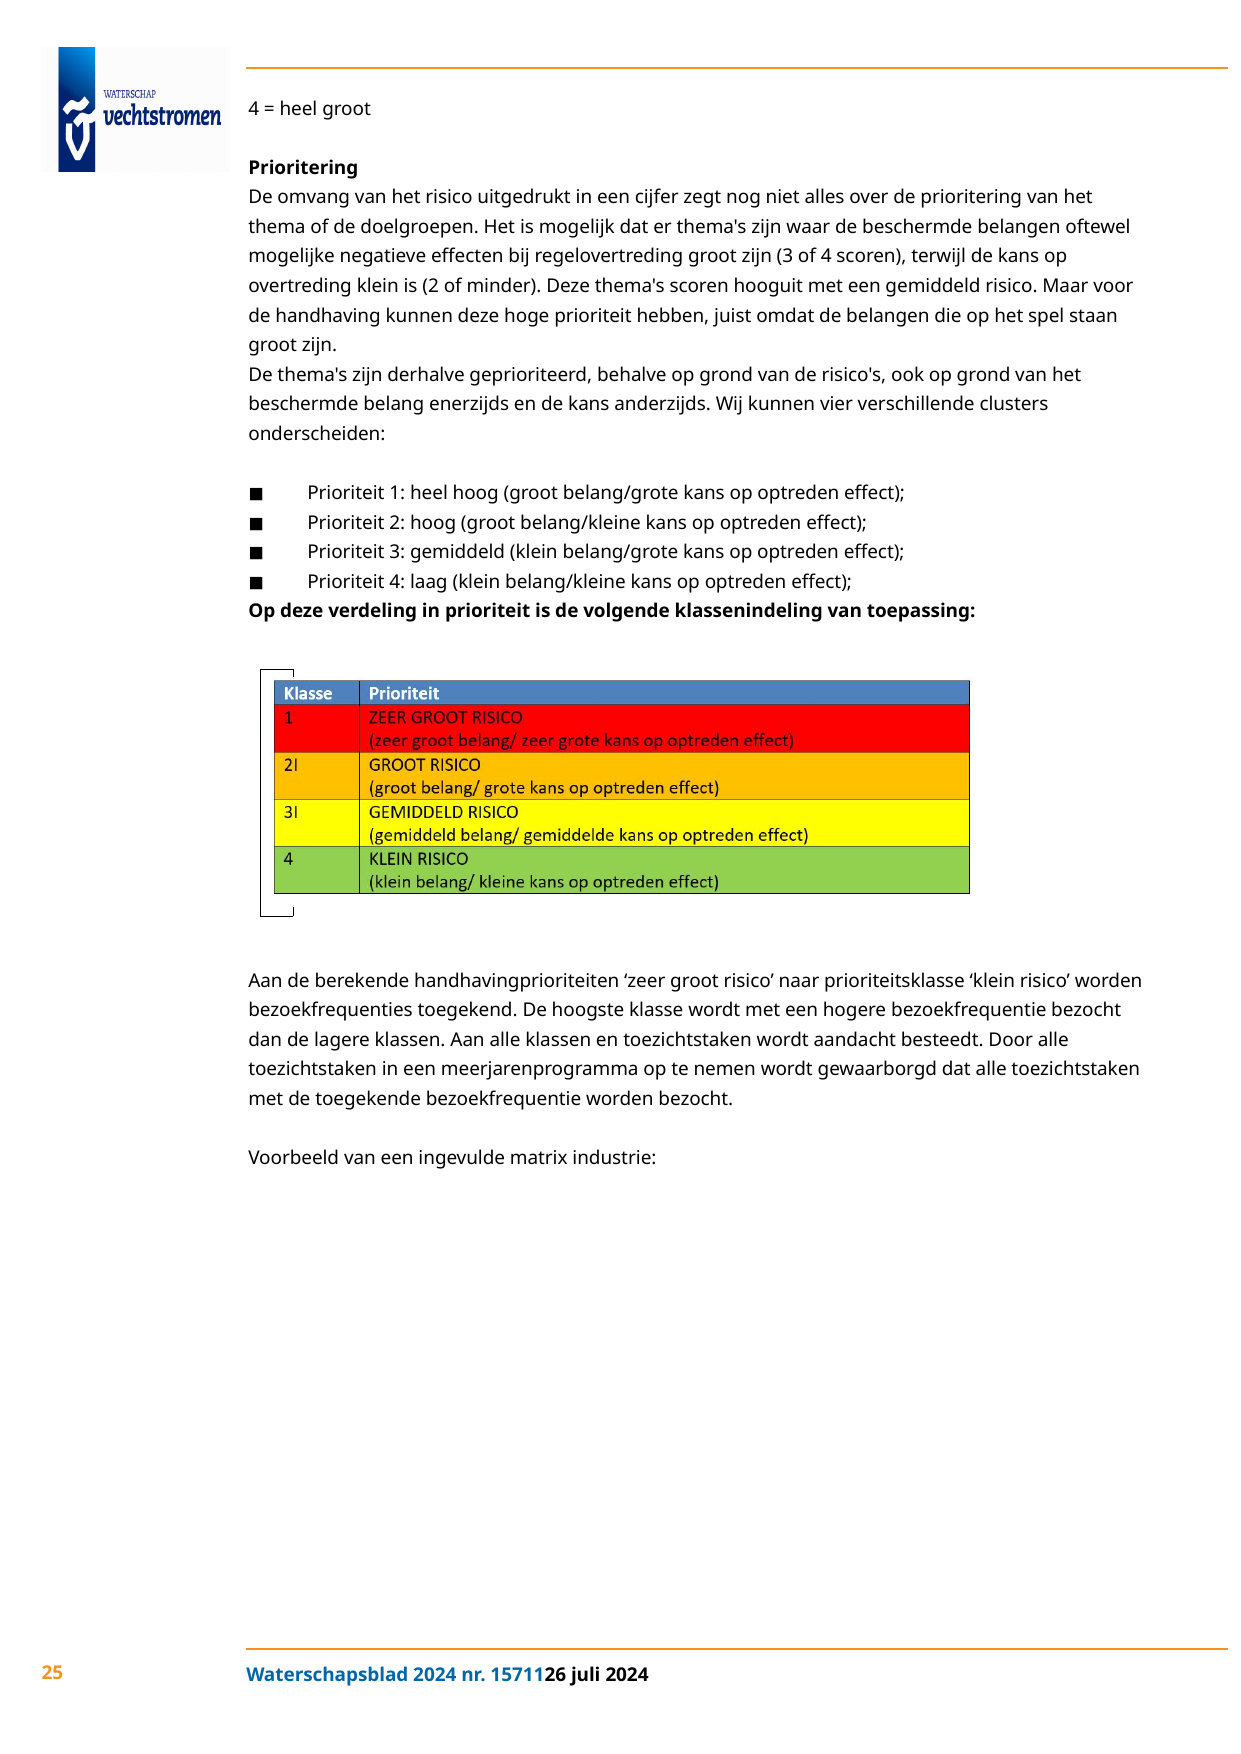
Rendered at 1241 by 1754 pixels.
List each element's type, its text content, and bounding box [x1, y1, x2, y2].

text De thema's zijn derhalve geprioriteerd, behalve op grond van de risico's, ook op grond van het beschermde belang enerzijds en de kans anderzijds. Wij kunnen vier verschillende clusters onderscheiden: [248, 361, 1152, 446]
text Aan de berekende handhavingprioriteiten ‘zeer groot risico’ naar prioriteitsklasse ‘klein risico’ worden bezoekfrequenties toegekend. De hoogste klasse wordt met een hogere bezoekfrequentie bezocht dan de lagere klassen. Aan alle klassen en toezichtstaken wordt aandacht besteedt. Door alle toezichtstaken in een meerjarenprogramma op te nemen wordt gewaarborgd dat alle toezichtstaken met de toegekende bezoekfrequentie worden bezocht. [248, 967, 1152, 1111]
list Prioriteit 2: hoog (groot belang/kleine kans op optreden effect); [248, 509, 1152, 535]
list Prioriteit 4: laag (klein belang/kleine kans op optreden effect); [248, 568, 1152, 594]
text Op deze verdeling in prioriteit is de volgende klassenindeling van toepassing: [248, 598, 1152, 623]
picture [41, 47, 231, 172]
text Voorbeeld van een ingevulde matrix industrie: [248, 1144, 1152, 1170]
list Prioriteit 1: heel hoog (groot belang/grote kans op optreden effect); [248, 479, 1152, 505]
text Prioritering [248, 154, 1152, 180]
list Prioriteit 3: gemiddeld (klein belang/grote kans op optreden effect); [248, 538, 1152, 564]
text 4 = heel groot [248, 95, 1152, 121]
picture [268, 677, 978, 907]
text De omvang van het risico uitgedrukt in een cijfer zegt nog niet alles over de prioritering van het thema of de doelgroepen. Het is mogelijk dat er thema's zijn waar de beschermde belangen oftewel mogelijke negatieve effecten bij regelovertreding groot zijn (3 of 4 scoren), terwijl de kans op overtreding klein is (2 of minder). Deze thema's scoren hooguit met een gemiddeld risico. Maar voor de handhaving kunnen deze hoge prioriteit hebben, juist omdat de belangen die op het spel staan groot zijn. [248, 183, 1152, 357]
